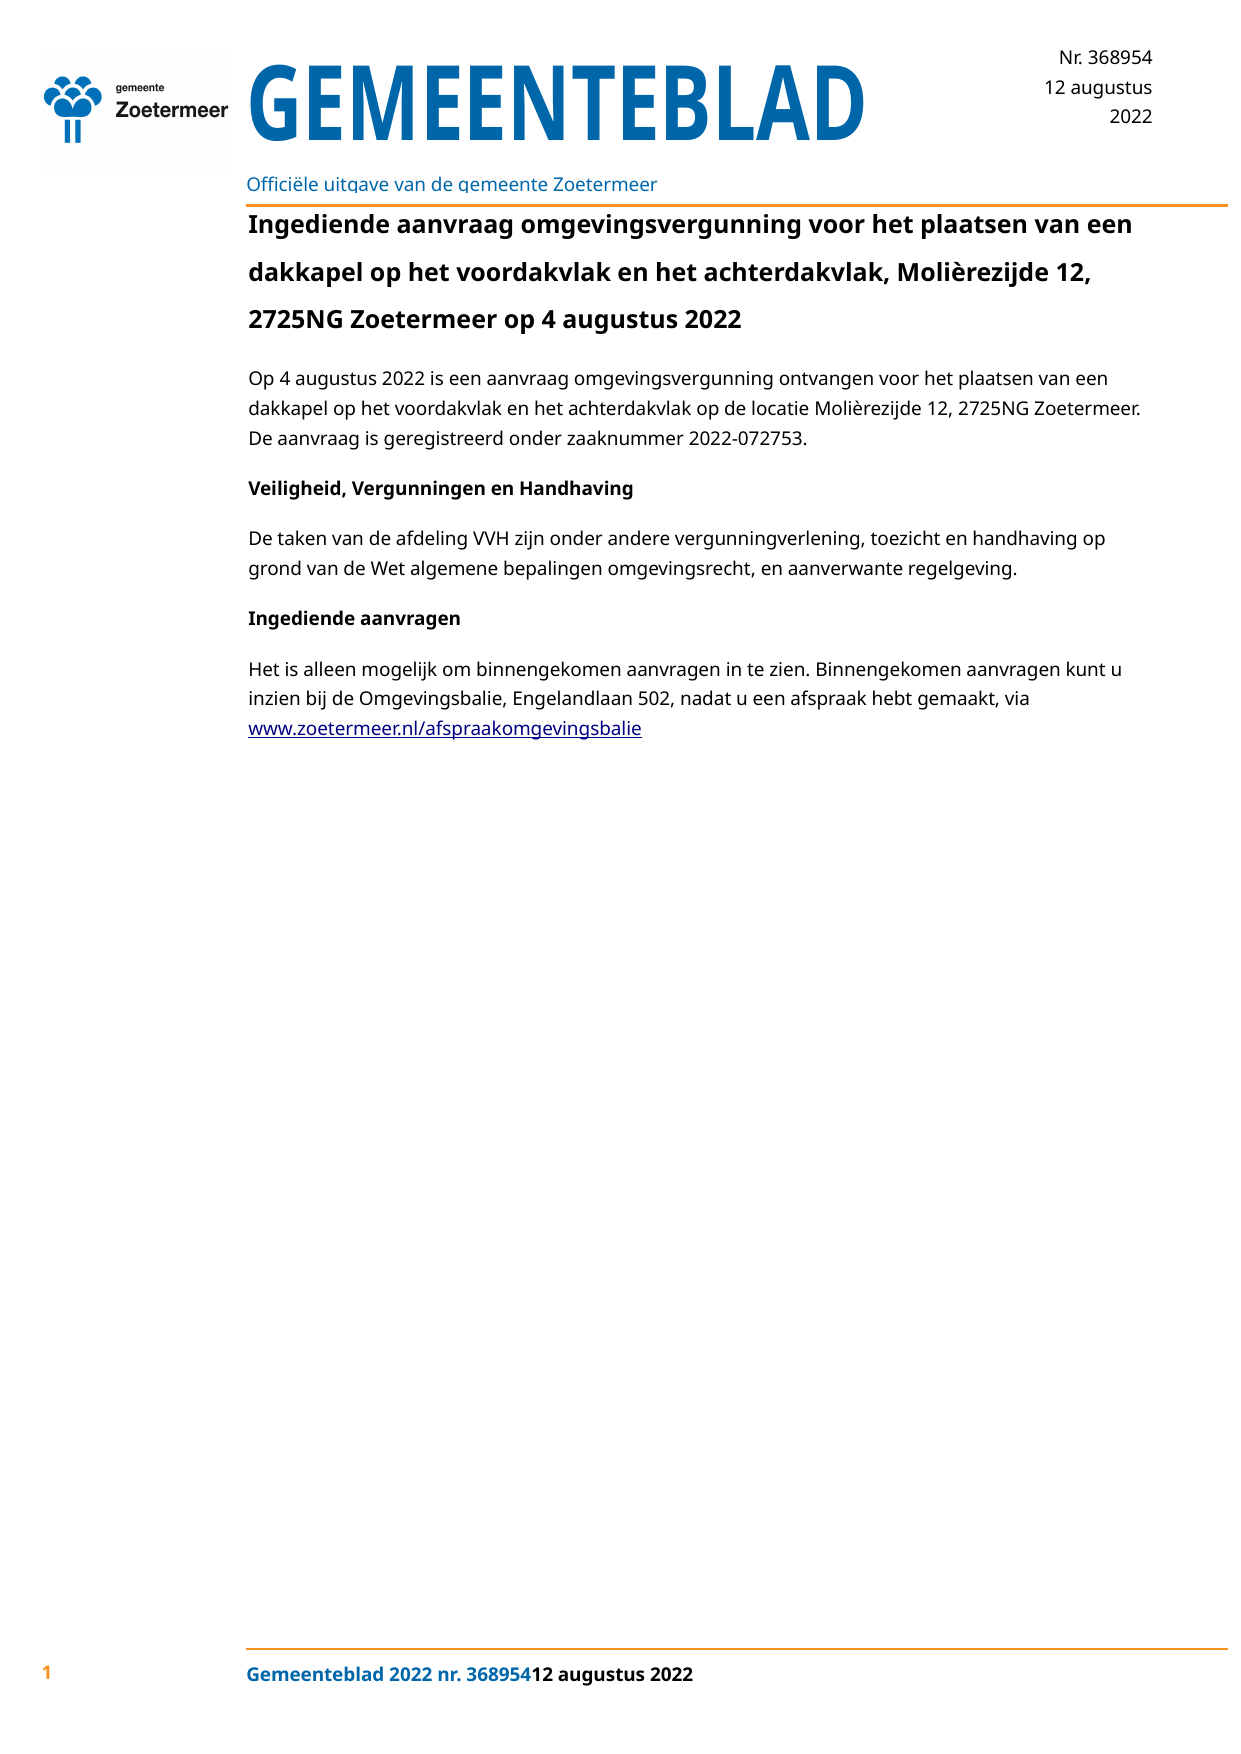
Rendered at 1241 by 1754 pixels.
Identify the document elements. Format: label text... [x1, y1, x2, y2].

text De taken van de afdeling VVH zijn onder andere vergunningverlening, toezicht en handhaving op grond van de Wet algemene bepalingen omgevingsrecht, en aanverwante regelgeving. [248, 526, 1152, 581]
text Veiligheid, Vergunningen en Handhaving [248, 475, 1152, 501]
text Ingediende aanvraag omgevingsvergunning voor het plaatsen van een dakkapel op het voordakvlak en het achterdakvlak, Molièrezijde 12, 2725NG Zoetermeer op 4 augustus 2022 [248, 207, 1152, 336]
text Het is alleen mogelijk om binnengekomen aanvragen in te zien. Binnengekomen aanvragen kunt u inzien bij de Omgevingsbalie, Engelandlaan 502, nadat u een afspraak hebt gemaakt, via www.zoetermeer.nl/afspraakomgevingsbalie [248, 656, 1152, 741]
picture [41, 47, 231, 172]
text Ingediende aanvragen [248, 606, 1152, 631]
text Op 4 augustus 2022 is een aanvraag omgevingsvergunning ontvangen voor het plaatsen van een dakkapel op het voordakvlak en het achterdakvlak op de locatie Molièrezijde 12, 2725NG Zoetermeer. De aanvraag is geregistreerd onder zaaknummer 2022-072753. [248, 366, 1152, 450]
